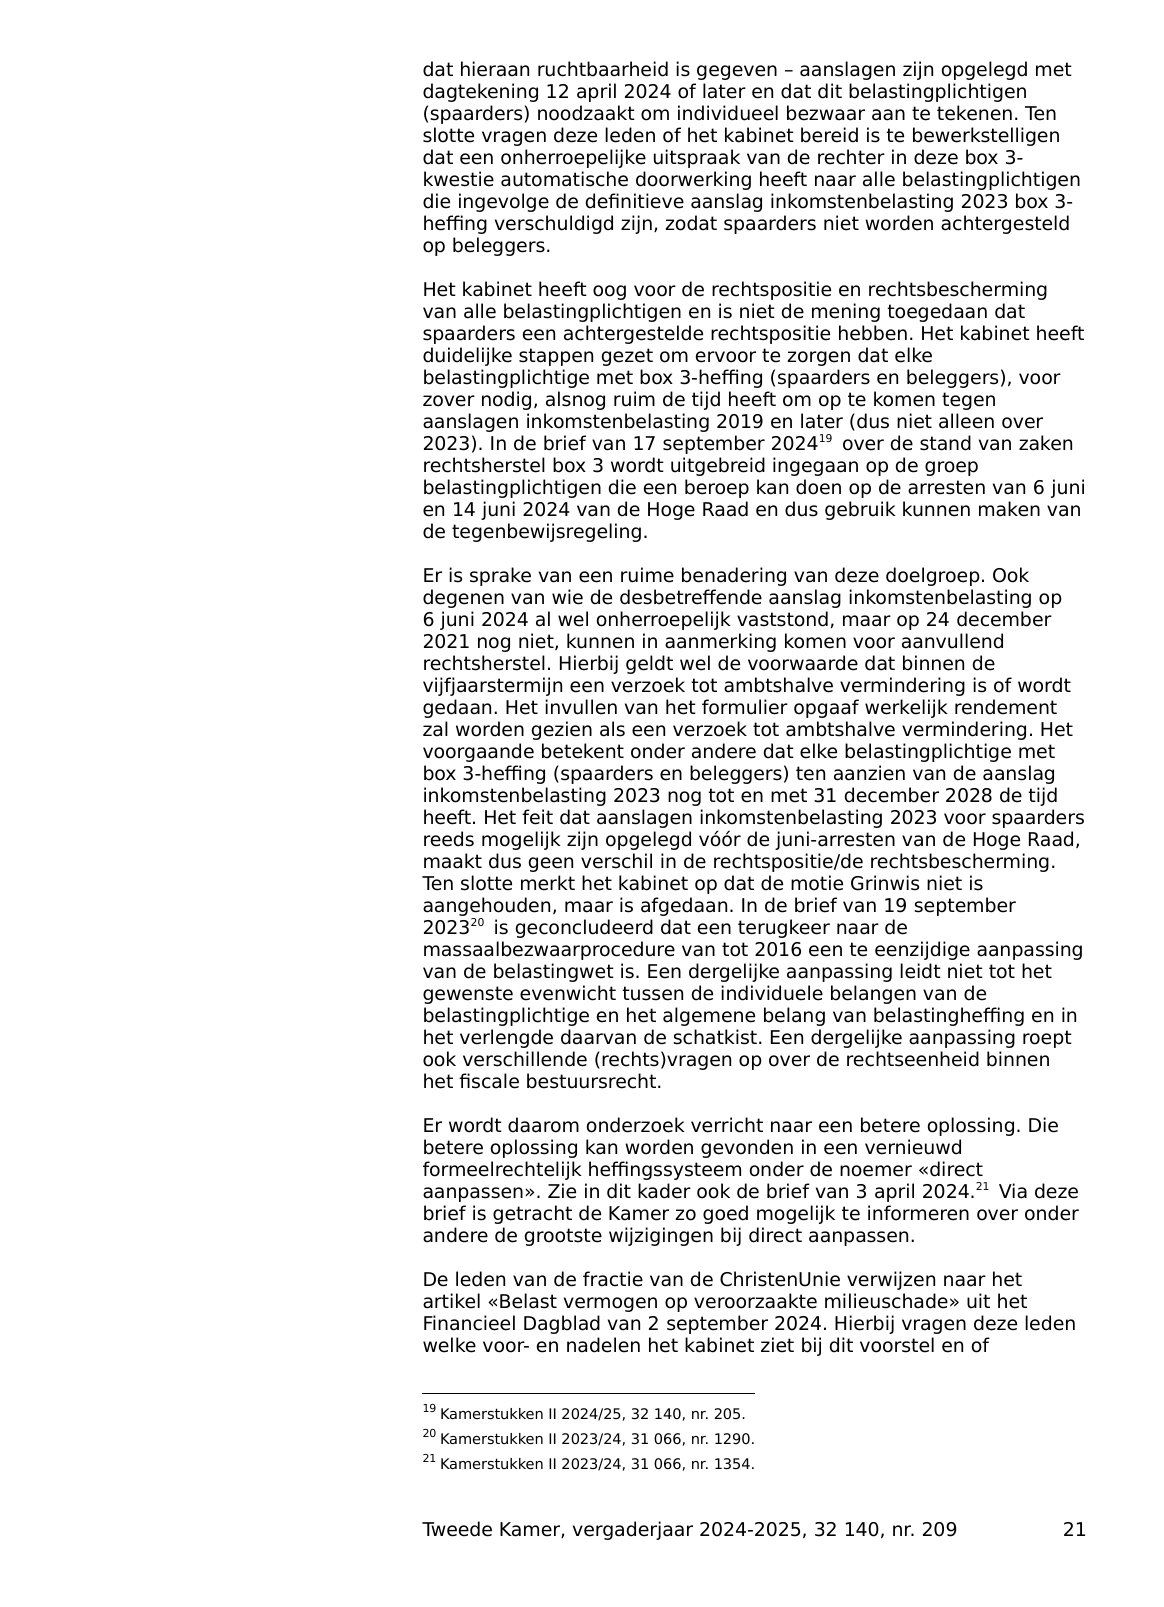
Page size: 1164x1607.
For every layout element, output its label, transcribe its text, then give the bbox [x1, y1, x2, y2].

text Kamerstukken II 2023/24, 31 066, nr. 1354. [422, 1452, 1087, 1474]
text dat hieraan ruchtbaarheid is gegeven – aanslagen zijn opgelegd met dagtekening 12 april 2024 of later en dat dit belastingplichtigen (spaarders) noodzaakt om individueel bezwaar aan te tekenen. Ten slotte vragen deze leden of het kabinet bereid is te bewerkstelligen dat een onherroepelijke uitspraak van de rechter in deze box 3-kwestie automatische doorwerking heeft naar alle belastingplichtigen die ingevolge de definitieve aanslag inkomstenbelasting 2023 box 3-heffing verschuldigd zijn, zodat spaarders niet worden achtergesteld op beleggers. [422, 59, 1087, 257]
text Het kabinet heeft oog voor de rechtspositie en rechtsbescherming van alle belastingplichtigen en is niet de mening toegedaan dat spaarders een achtergestelde rechtspositie hebben. Het kabinet heeft duidelijke stappen gezet om ervoor te zorgen dat elke belastingplichtige met box 3-heffing (spaarders en beleggers), voor zover nodig, alsnog ruim de tijd heeft om op te komen tegen aanslagen inkomstenbelasting 2019 en later (dus niet alleen over 2023). In de brief van 17 september 2024 over de stand van zaken rechtsherstel box 3 wordt uitgebreid ingegaan op de groep belastingplichtigen die een beroep kan doen op de arresten van 6 juni en 14 juni 2024 van de Hoge Raad en dus gebruik kunnen maken van de tegenbewijsregeling. [422, 279, 1087, 543]
text Kamerstukken II 2024/25, 32 140, nr. 205. [422, 1402, 1087, 1424]
text Er is sprake van een ruime benadering van deze doelgroep. Ook degenen van wie de desbetreffende aanslag inkomstenbelasting op 6 juni 2024 al wel onherroepelijk vaststond, maar op 24 december 2021 nog niet, kunnen in aanmerking komen voor aanvullend rechtsherstel. Hierbij geldt wel de voorwaarde dat binnen de vijfjaarstermijn een verzoek tot ambtshalve vermindering is of wordt gedaan. Het invullen van het formulier opgaaf werkelijk rendement zal worden gezien als een verzoek tot ambtshalve vermindering. Het voorgaande betekent onder andere dat elke belastingplichtige met box 3-heffing (spaarders en beleggers) ten aanzien van de aanslag inkomstenbelasting 2023 nog tot en met 31 december 2028 de tijd heeft. Het feit dat aanslagen inkomstenbelasting 2023 voor spaarders reeds mogelijk zijn opgelegd vóór de juni-arresten van de Hoge Raad, maakt dus geen verschil in de rechtspositie/de rechtsbescherming. Ten slotte merkt het kabinet op dat de motie Grinwis niet is aangehouden, maar is afgedaan. In de brief van 19 september 2023 is geconcludeerd dat een terugkeer naar de massaalbezwaarprocedure van tot 2016 een te eenzijdige aanpassing van de belastingwet is. Een dergelijke aanpassing leidt niet tot het gewenste evenwicht tussen de individuele belangen van de belastingplichtige en het algemene belang van belastingheffing en in het verlengde daarvan de schatkist. Een dergelijke aanpassing roept ook verschillende (rechts)vragen op over de rechtseenheid binnen het fiscale bestuursrecht. [422, 565, 1087, 1092]
text De leden van de fractie van de ChristenUnie verwijzen naar het artikel «Belast vermogen op veroorzaakte milieuschade» uit het Financieel Dagblad van 2 september 2024. Hierbij vragen deze leden welke voor- en nadelen het kabinet ziet bij dit voorstel en of [422, 1269, 1087, 1357]
text Er wordt daarom onderzoek verricht naar een betere oplossing. Die betere oplossing kan worden gevonden in een vernieuwd formeelrechtelijk heffingssysteem onder de noemer «direct aanpassen». Zie in dit kader ook de brief van 3 april 2024. Via deze brief is getracht de Kamer zo goed mogelijk te informeren over onder andere de grootste wijzigingen bij direct aanpassen. [422, 1115, 1087, 1247]
text Kamerstukken II 2023/24, 31 066, nr. 1290. [422, 1427, 1087, 1449]
